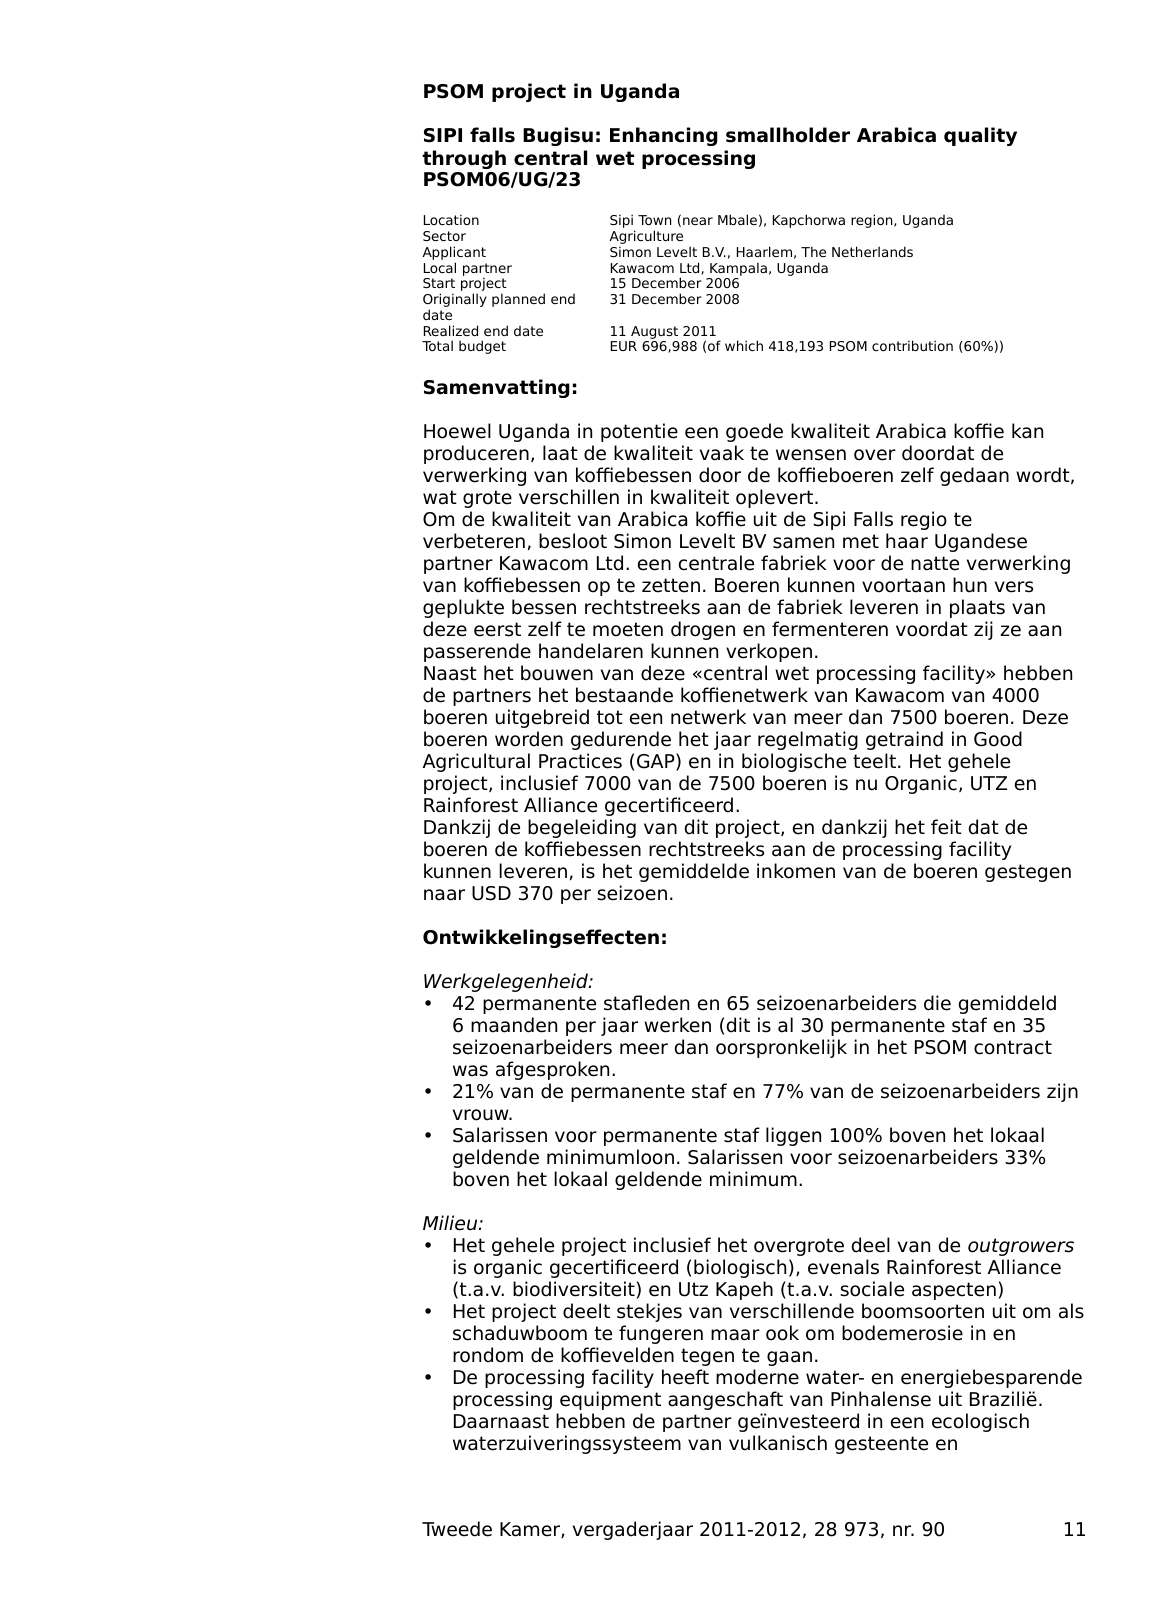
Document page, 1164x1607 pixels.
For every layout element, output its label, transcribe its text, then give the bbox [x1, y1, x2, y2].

text • 42 permanente stafleden en 65 seizoenarbeiders die gemiddeld 6 maanden per jaar werken (dit is al 30 permanente staf en 35 seizoenarbeiders meer dan oorspronkelijk in het PSOM contract was afgesproken. [422, 993, 1087, 1081]
subtitle Milieu: [422, 1213, 1087, 1235]
subtitle Werkgelegenheid: [422, 971, 1087, 993]
text SIPI falls Bugisu: Enhancing smallholder Arabica quality through central wet processing [422, 125, 1087, 169]
subtitle Samenvatting: [422, 377, 1087, 399]
table_cell Kawacom Ltd, Kampala, Uganda [604, 260, 1087, 276]
table_cell 31 December 2008 [604, 292, 1087, 323]
table_cell 11 August 2011 [604, 323, 1087, 339]
text • Salarissen voor permanente staf liggen 100% boven het lokaal geldende minimumloon. Salarissen voor seizoenarbeiders 33% boven het lokaal geldende minimum. [422, 1125, 1087, 1191]
table_cell Simon Levelt B.V., Haarlem, The Netherlands [604, 245, 1087, 260]
table_cell Applicant [422, 245, 603, 260]
text Dankzij de begeleiding van dit project, en dankzij het feit dat de boeren de koffiebessen rechtstreeks aan de processing facility kunnen leveren, is het gemiddelde inkomen van de boeren gestegen naar USD 370 per seizoen. [422, 817, 1087, 905]
text Om de kwaliteit van Arabica koffie uit de Sipi Falls regio te verbeteren, besloot Simon Levelt BV samen met haar Ugandese partner Kawacom Ltd. een centrale fabriek voor de natte verwerking van koffiebessen op te zetten. Boeren kunnen voortaan hun vers geplukte bessen rechtstreeks aan de fabriek leveren in plaats van deze eerst zelf te moeten drogen en fermenteren voordat zij ze aan passerende handelaren kunnen verkopen. [422, 509, 1087, 663]
text • De processing facility heeft moderne water- en energiebesparende processing equipment aangeschaft van Pinhalense uit Brazilië. Daarnaast hebben de partner geïnvesteerd in een ecologisch waterzuiveringssysteem van vulkanisch gesteente en [422, 1367, 1087, 1455]
table_cell Sector [422, 229, 603, 245]
table_cell Start project [422, 276, 603, 292]
table_cell EUR 696,988 (of which 418,193 PSOM contribution (60%)) [604, 339, 1087, 355]
text • Het project deelt stekjes van verschillende boomsoorten uit om als schaduwboom te fungeren maar ook om bodemerosie in en rondom de koffievelden tegen te gaan. [422, 1301, 1087, 1367]
table_cell Originally planned end date [422, 292, 603, 323]
text PSOM06/UG/23 [422, 169, 1087, 191]
table_header Sipi Town (near Mbale), Kapchorwa region, Uganda [604, 213, 1087, 229]
table_header Location [422, 213, 603, 229]
table_cell Realized end date [422, 323, 603, 339]
text • 21% van de permanente staf en 77% van de seizoenarbeiders zijn vrouw. [422, 1081, 1087, 1125]
text Naast het bouwen van deze «central wet processing facility» hebben de partners het bestaande koffienetwerk van Kawacom van 4000 boeren uitgebreid tot een netwerk van meer dan 7500 boeren. Deze boeren worden gedurende het jaar regelmatig getraind in Good Agricultural Practices (GAP) en in biologische teelt. Het gehele project, inclusief 7000 van de 7500 boeren is nu Organic, UTZ en Rainforest Alliance gecertificeerd. [422, 663, 1087, 817]
text • Het gehele project inclusief het overgrote deel van de outgrowers is organic gecertificeerd (biologisch), evenals Rainforest Alliance (t.a.v. biodiversiteit) en Utz Kapeh (t.a.v. sociale aspecten) [422, 1235, 1087, 1301]
table_cell Agriculture [604, 229, 1087, 245]
table_cell 15 December 2006 [604, 276, 1087, 292]
table_cell Total budget [422, 339, 603, 355]
table_cell Local partner [422, 260, 603, 276]
subtitle Ontwikkelingseffecten: [422, 927, 1087, 949]
text Hoewel Uganda in potentie een goede kwaliteit Arabica koffie kan produceren, laat de kwaliteit vaak te wensen over doordat de verwerking van koffiebessen door de koffieboeren zelf gedaan wordt, wat grote verschillen in kwaliteit oplevert. [422, 421, 1087, 509]
subtitle PSOM project in Uganda [422, 81, 1087, 103]
